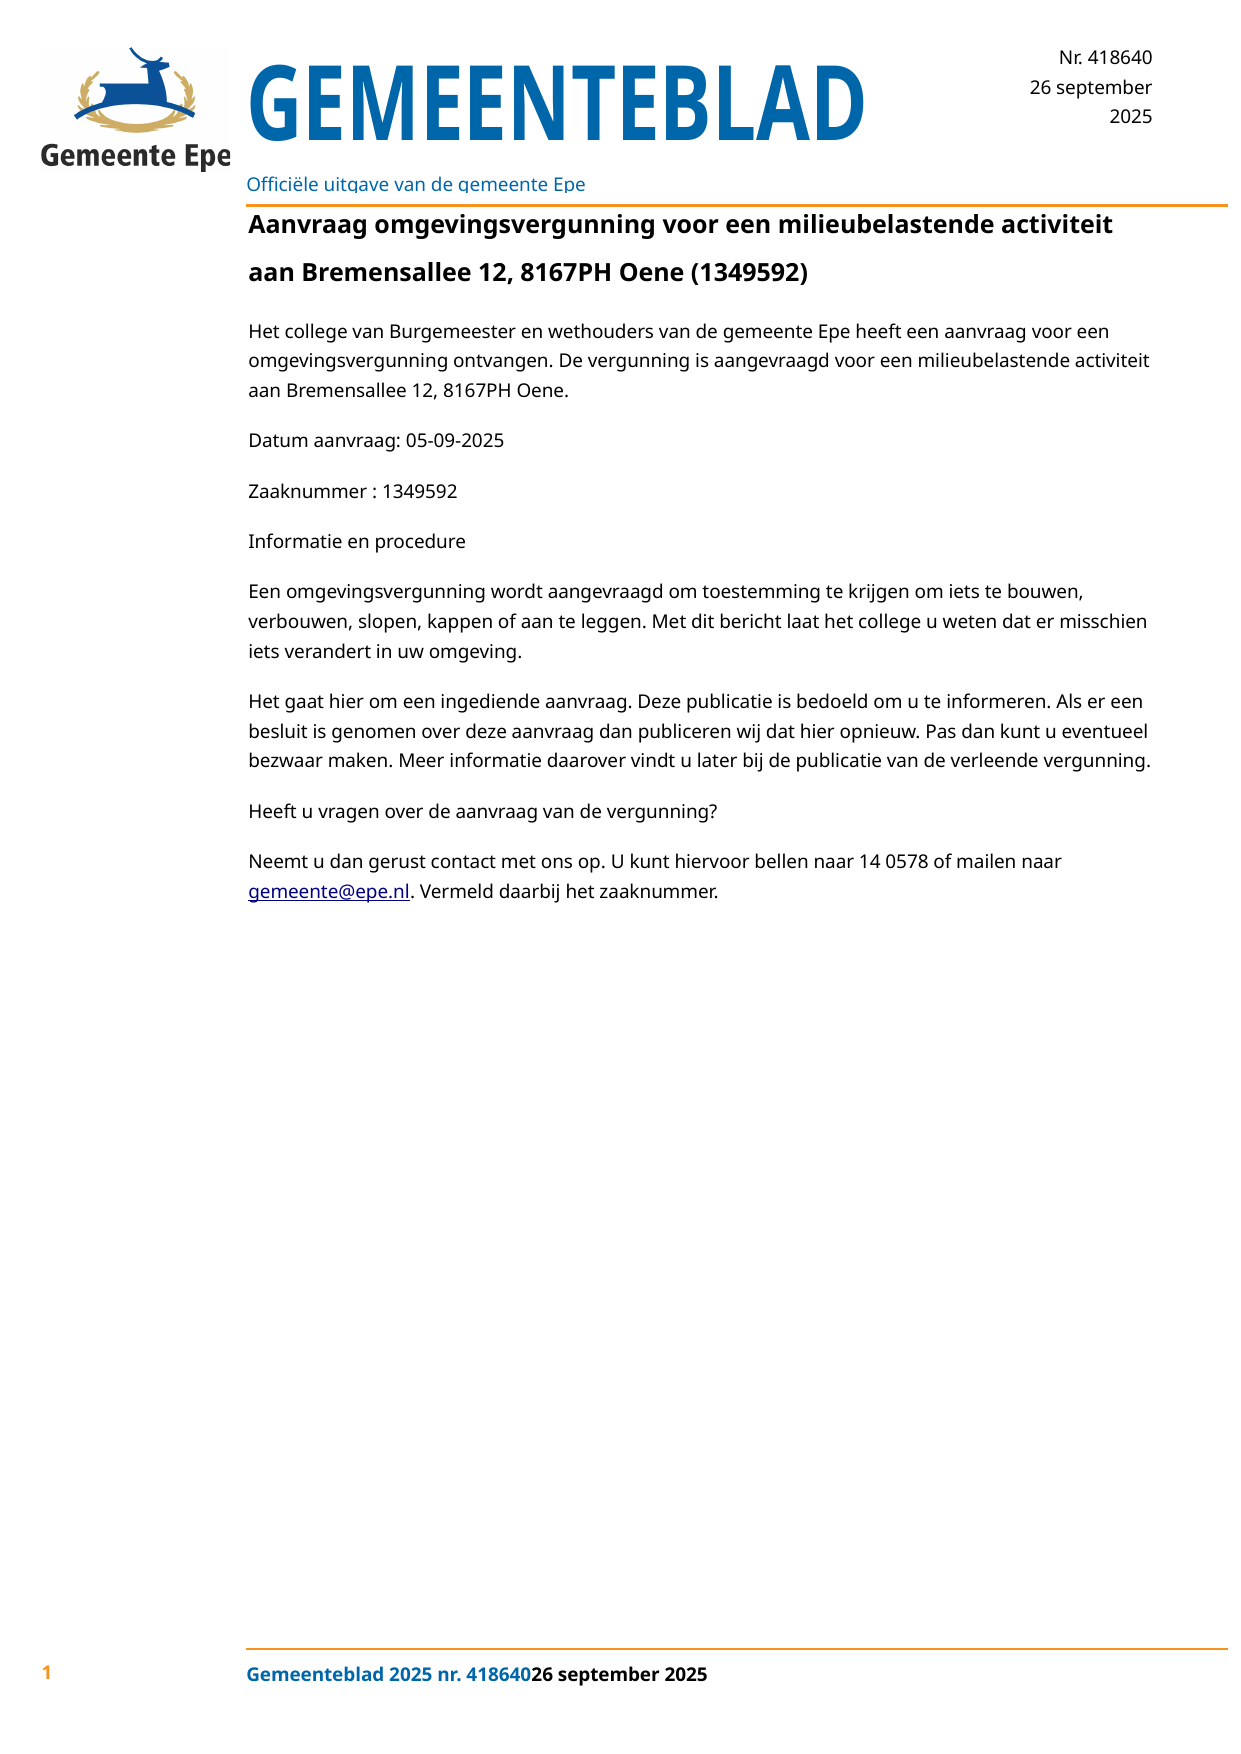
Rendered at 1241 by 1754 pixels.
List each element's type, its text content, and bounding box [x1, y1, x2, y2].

text Zaaknummer : 1349592 [248, 478, 1152, 504]
text Neemt u dan gerust contact met ons op. U kunt hiervoor bellen naar 14 0578 of mailen naar gemeente@epe.nl. Vermeld daarbij het zaaknummer. [248, 848, 1152, 904]
text Aanvraag omgevingsvergunning voor een milieubelastende activiteit aan Bremensallee 12, 8167PH Oene (1349592) [248, 207, 1152, 288]
picture [41, 47, 231, 172]
text Een omgevingsvergunning wordt aangevraagd om toestemming te krijgen om iets te bouwen, verbouwen, slopen, kappen of aan te leggen. Met dit bericht laat het college u weten dat er misschien iets verandert in uw omgeving. [248, 579, 1152, 664]
text Heeft u vragen over de aanvraag van de vergunning? [248, 798, 1152, 824]
text Informatie en procedure [248, 528, 1152, 554]
text Het gaat hier om een ingediende aanvraag. Deze publicatie is bedoeld om u te informeren. Als er een besluit is genomen over deze aanvraag dan publiceren wij dat hier opnieuw. Pas dan kunt u eventueel bezwaar maken. Meer informatie daarover vindt u later bij de publicatie van de verleende vergunning. [248, 688, 1152, 773]
text Het college van Burgemeester en wethouders van de gemeente Epe heeft een aanvraag voor een omgevingsvergunning ontvangen. De vergunning is aangevraagd voor een milieubelastende activiteit aan Bremensallee 12, 8167PH Oene. [248, 318, 1152, 403]
text Datum aanvraag: 05-09-2025 [248, 427, 1152, 453]
